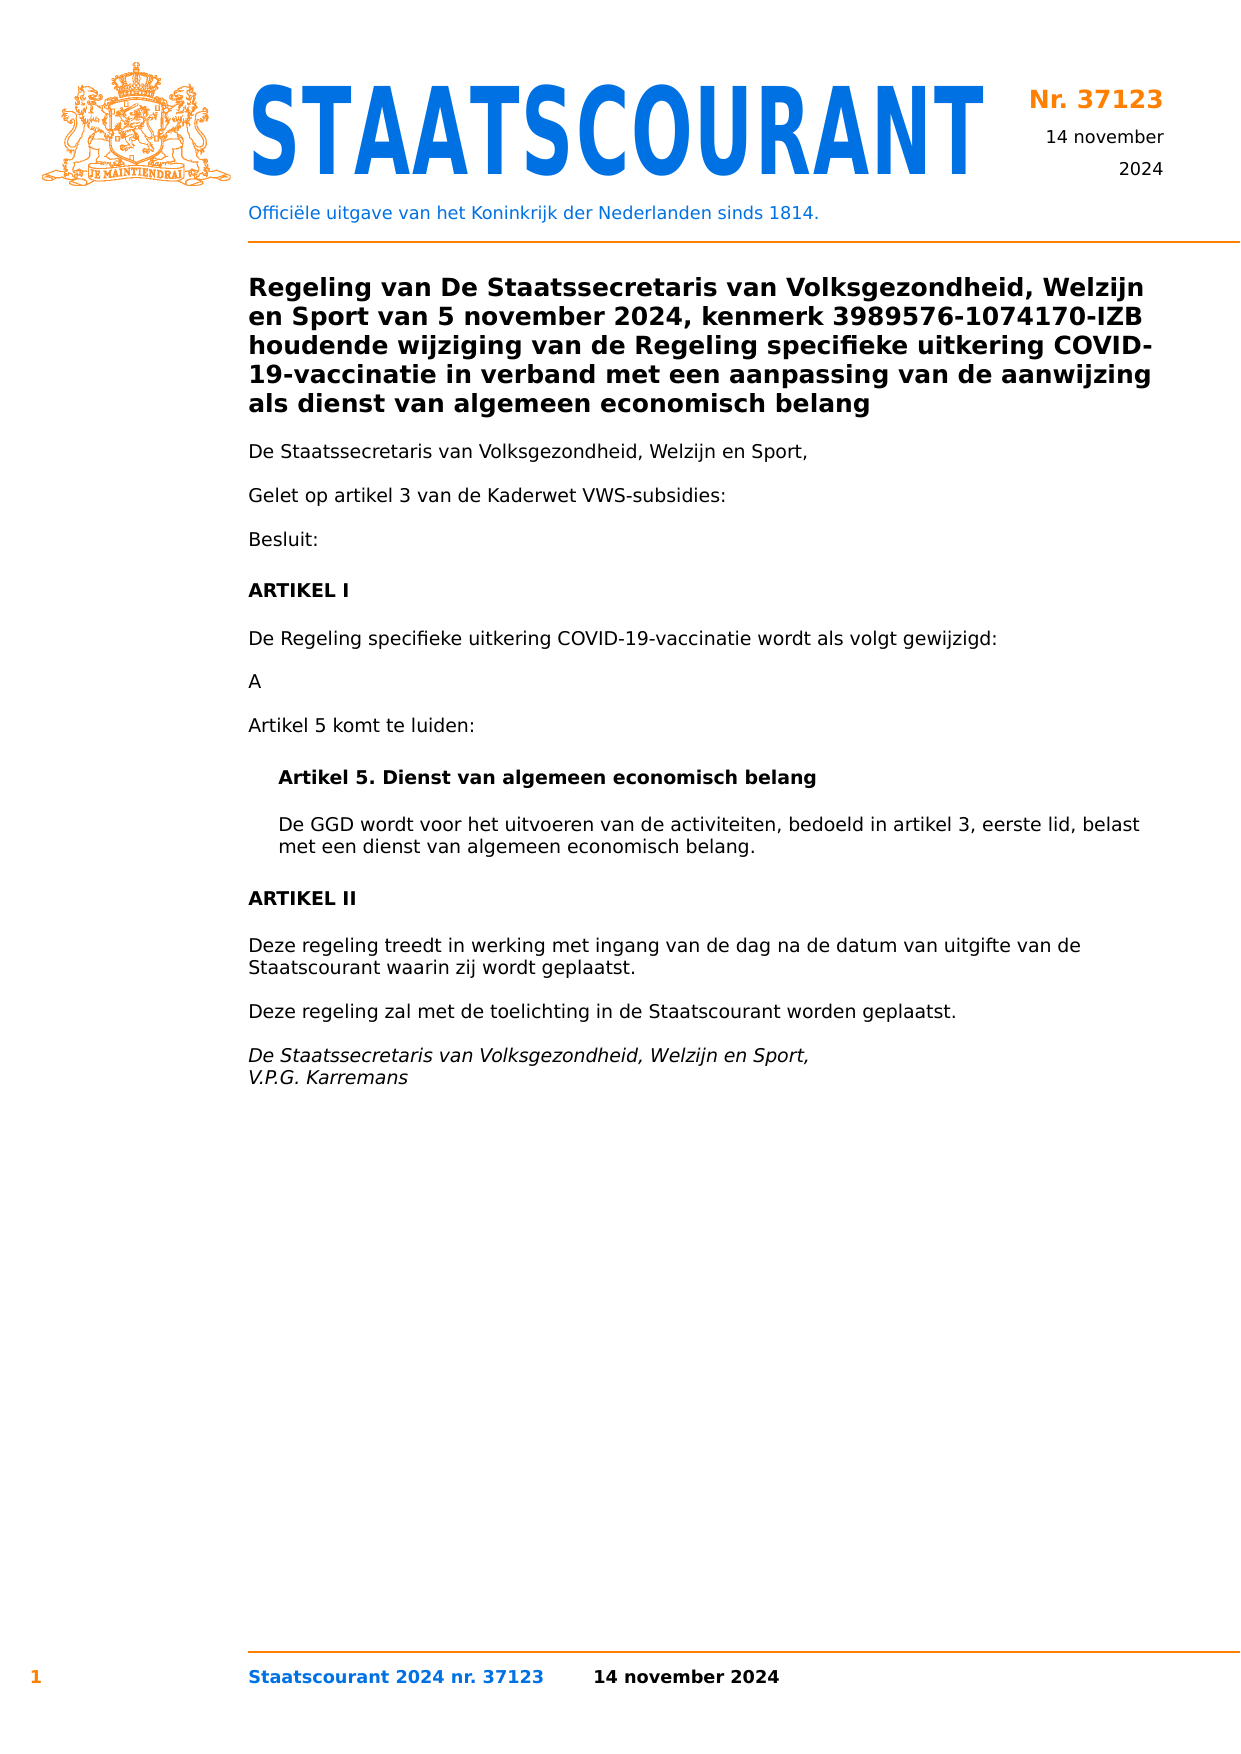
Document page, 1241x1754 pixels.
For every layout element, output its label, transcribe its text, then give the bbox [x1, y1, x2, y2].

subtitle ARTIKEL I [248, 580, 1163, 602]
picture [41, 62, 231, 186]
subtitle ARTIKEL II [248, 888, 1163, 910]
table_header [25, 62, 248, 241]
text Artikel 5 komt te luiden: [248, 715, 1163, 737]
text De Regeling specifieke uitkering COVID-19-vaccinatie wordt als volgt gewijzigd: [248, 627, 1163, 649]
text De Staatssecretaris van Volksgezondheid, Welzijn en Sport, V.P.G. Karremans [248, 1045, 1163, 1089]
text Gelet op artikel 3 van de Kaderwet VWS-subsidies: [248, 484, 1163, 507]
text Deze regeling treedt in werking met ingang van de dag na de datum van uitgifte van de Staatscourant waarin zij wordt geplaatst. [248, 935, 1163, 979]
table_cell 2024 [998, 153, 1240, 203]
table_cell Officiële uitgave van het Koninkrijk der Nederlanden sinds 1814. [248, 203, 1240, 241]
text De GGD wordt voor het uitvoeren van de activiteiten, bedoeld in artikel 3, eerste lid, belast met een dienst van algemeen economisch belang. [278, 814, 1163, 858]
table_header STAATSCOURANT [248, 62, 998, 203]
subtitle Regeling van De Staatssecretaris van Volksgezondheid, Welzijn en Sport van 5 november 2024, kenmerk 3989576-1074170-IZB houdende wijziging van de Regeling specifieke uitkering COVID-19-vaccinatie in verband met een aanpassing van de aanwijzing als dienst van algemeen economisch belang [248, 273, 1163, 419]
text Besluit: [248, 528, 1163, 550]
subtitle Artikel 5. Dienst van algemeen economisch belang [278, 767, 1163, 789]
text De Staatssecretaris van Volksgezondheid, Welzijn en Sport, [248, 441, 1163, 463]
table_header Nr. 37123 [998, 62, 1240, 121]
text Deze regeling zal met de toelichting in de Staatscourant worden geplaatst. [248, 1001, 1163, 1023]
table_cell 14 november [998, 121, 1240, 153]
text A [248, 671, 1163, 693]
